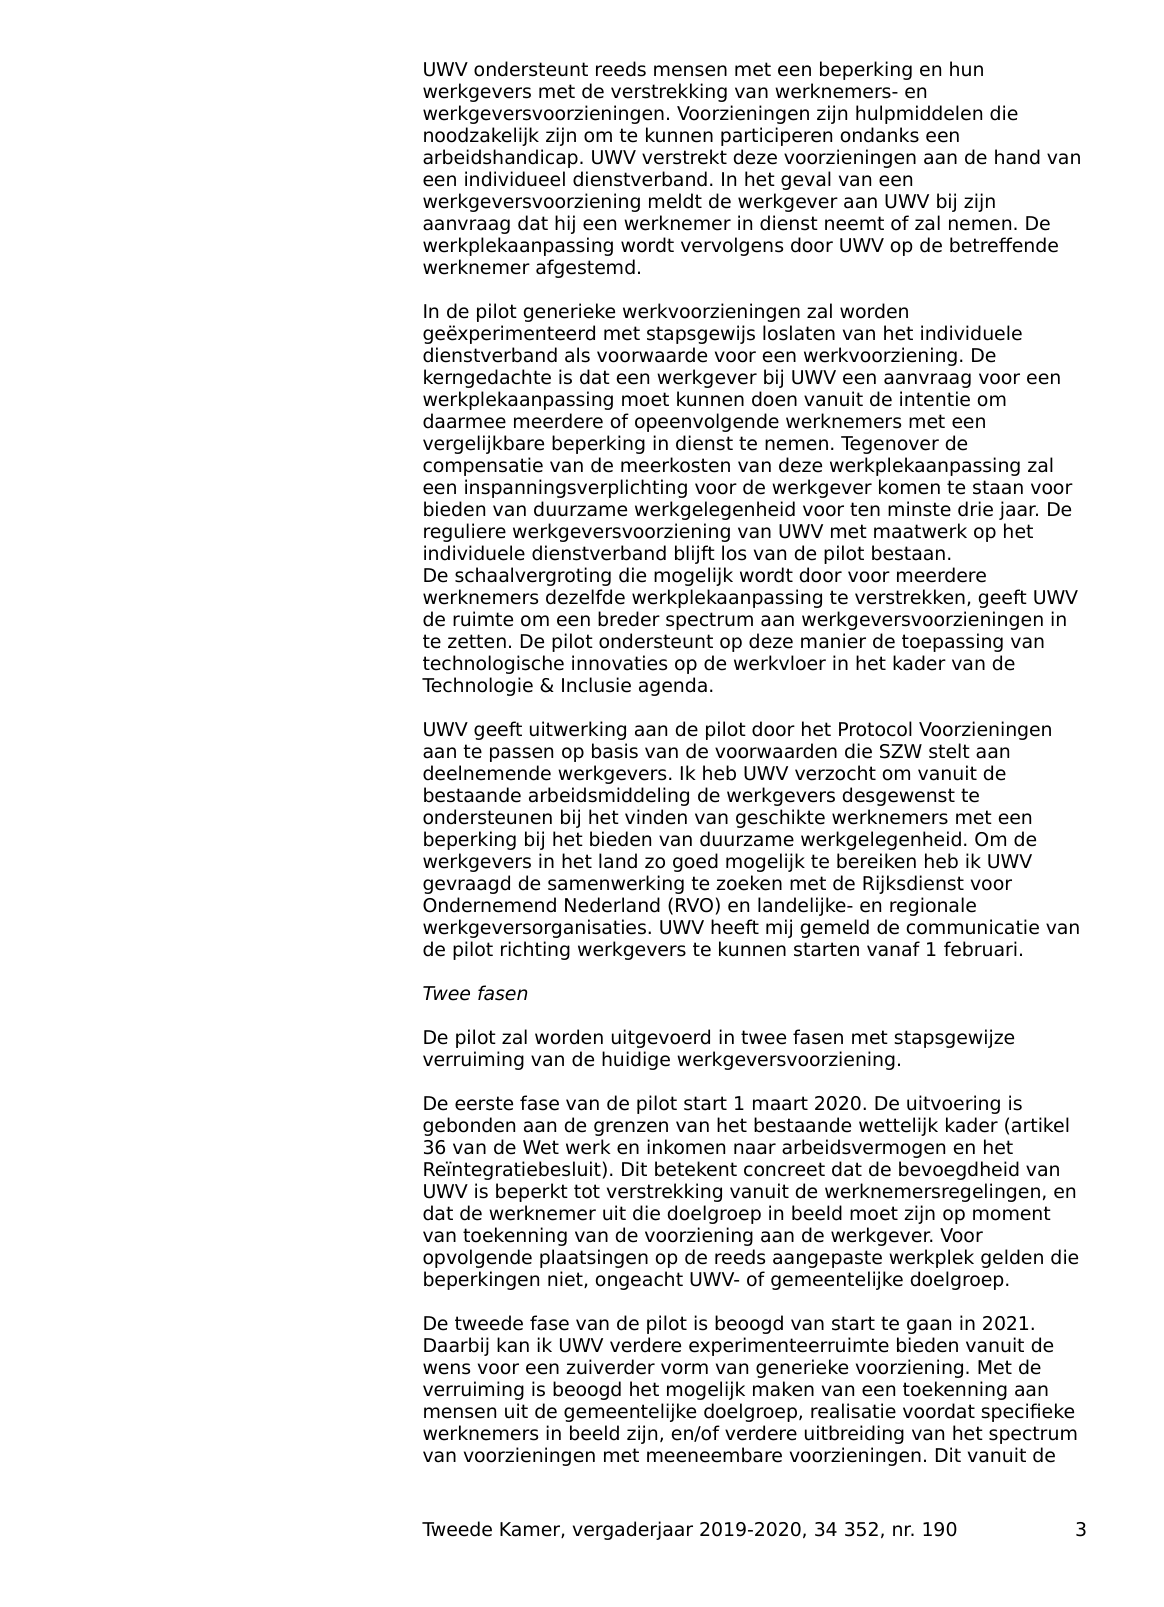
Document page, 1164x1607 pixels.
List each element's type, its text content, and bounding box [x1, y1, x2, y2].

text De tweede fase van de pilot is beoogd van start te gaan in 2021. Daarbij kan ik UWV verdere experimenteerruimte bieden vanuit de wens voor een zuiverder vorm van generieke voorziening. Met de verruiming is beoogd het mogelijk maken van een toekenning aan mensen uit de gemeentelijke doelgroep, realisatie voordat specifieke werknemers in beeld zijn, en/of verdere uitbreiding van het spectrum van voorzieningen met meeneembare voorzieningen. Dit vanuit de [422, 1313, 1087, 1467]
text In de pilot generieke werkvoorzieningen zal worden geëxperimenteerd met stapsgewijs loslaten van het individuele dienstverband als voorwaarde voor een werkvoorziening. De kerngedachte is dat een werkgever bij UWV een aanvraag voor een werkplekaanpassing moet kunnen doen vanuit de intentie om daarmee meerdere of opeenvolgende werknemers met een vergelijkbare beperking in dienst te nemen. Tegenover de compensatie van de meerkosten van deze werkplekaanpassing zal een inspanningsverplichting voor de werkgever komen te staan voor bieden van duurzame werkgelegenheid voor ten minste drie jaar. De reguliere werkgeversvoorziening van UWV met maatwerk op het individuele dienstverband blijft los van de pilot bestaan. [422, 301, 1087, 565]
subtitle Twee fasen [422, 983, 1087, 1005]
text De schaalvergroting die mogelijk wordt door voor meerdere werknemers dezelfde werkplekaanpassing te verstrekken, geeft UWV de ruimte om een breder spectrum aan werkgeversvoorzieningen in te zetten. De pilot ondersteunt op deze manier de toepassing van technologische innovaties op de werkvloer in het kader van de Technologie & Inclusie agenda. [422, 565, 1087, 697]
text De eerste fase van de pilot start 1 maart 2020. De uitvoering is gebonden aan de grenzen van het bestaande wettelijk kader (artikel 36 van de Wet werk en inkomen naar arbeidsvermogen en het Reïntegratiebesluit). Dit betekent concreet dat de bevoegdheid van UWV is beperkt tot verstrekking vanuit de werknemersregelingen, en dat de werknemer uit die doelgroep in beeld moet zijn op moment van toekenning van de voorziening aan de werkgever. Voor opvolgende plaatsingen op de reeds aangepaste werkplek gelden die beperkingen niet, ongeacht UWV- of gemeentelijke doelgroep. [422, 1093, 1087, 1291]
text De pilot zal worden uitgevoerd in twee fasen met stapsgewijze verruiming van de huidige werkgeversvoorziening. [422, 1027, 1087, 1071]
text UWV ondersteunt reeds mensen met een beperking en hun werkgevers met de verstrekking van werknemers- en werkgeversvoorzieningen. Voorzieningen zijn hulpmiddelen die noodzakelijk zijn om te kunnen participeren ondanks een arbeidshandicap. UWV verstrekt deze voorzieningen aan de hand van een individueel dienstverband. In het geval van een werkgeversvoorziening meldt de werkgever aan UWV bij zijn aanvraag dat hij een werknemer in dienst neemt of zal nemen. De werkplekaanpassing wordt vervolgens door UWV op de betreffende werknemer afgestemd. [422, 59, 1087, 279]
text UWV geeft uitwerking aan de pilot door het Protocol Voorzieningen aan te passen op basis van de voorwaarden die SZW stelt aan deelnemende werkgevers. Ik heb UWV verzocht om vanuit de bestaande arbeidsmiddeling de werkgevers desgewenst te ondersteunen bij het vinden van geschikte werknemers met een beperking bij het bieden van duurzame werkgelegenheid. Om de werkgevers in het land zo goed mogelijk te bereiken heb ik UWV gevraagd de samenwerking te zoeken met de Rijksdienst voor Ondernemend Nederland (RVO) en landelijke- en regionale werkgeversorganisaties. UWV heeft mij gemeld de communicatie van de pilot richting werkgevers te kunnen starten vanaf 1 februari. [422, 719, 1087, 961]
